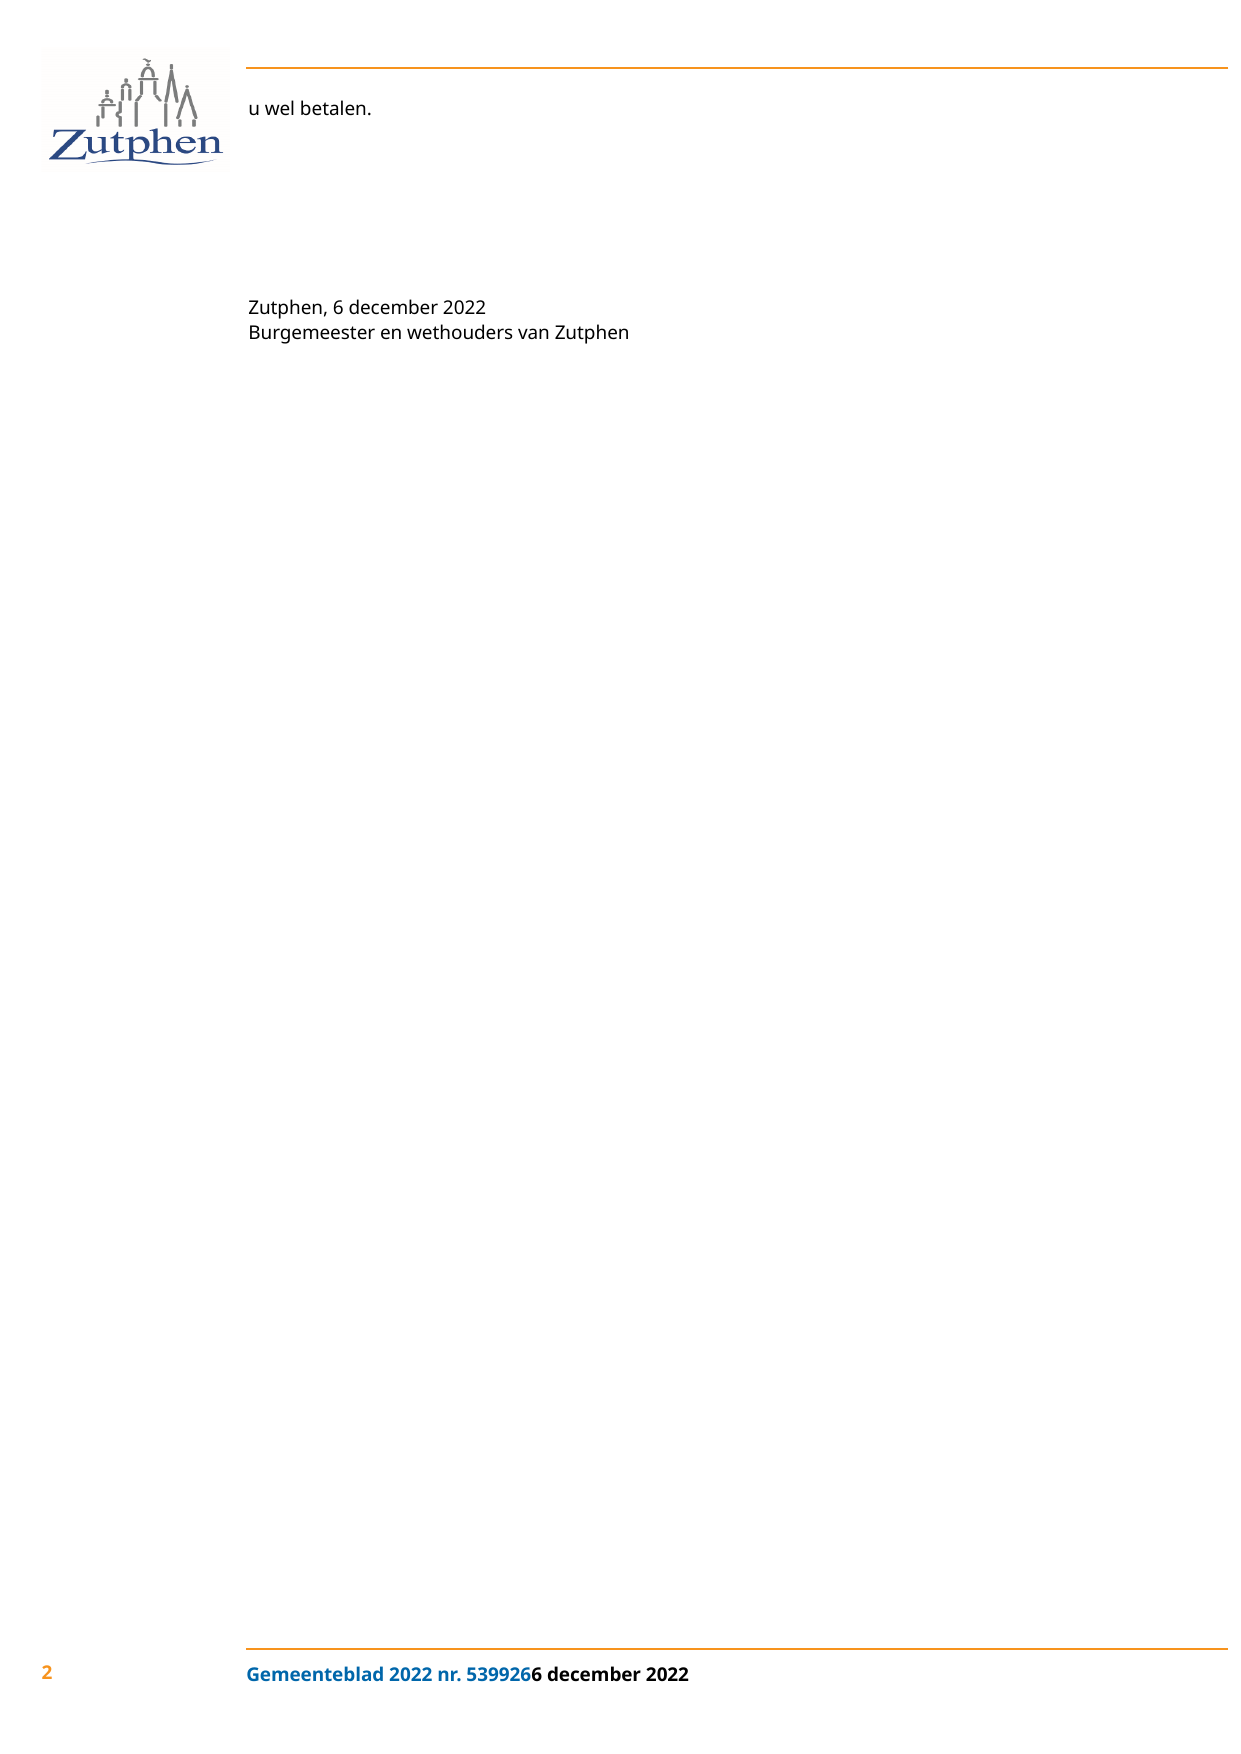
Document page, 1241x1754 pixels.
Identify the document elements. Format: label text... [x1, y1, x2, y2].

text u wel betalen. [248, 95, 1152, 121]
text Zutphen, 6 december 2022 [248, 294, 1152, 319]
picture [41, 47, 231, 172]
text Burgemeester en wethouders van Zutphen [248, 319, 1152, 345]
